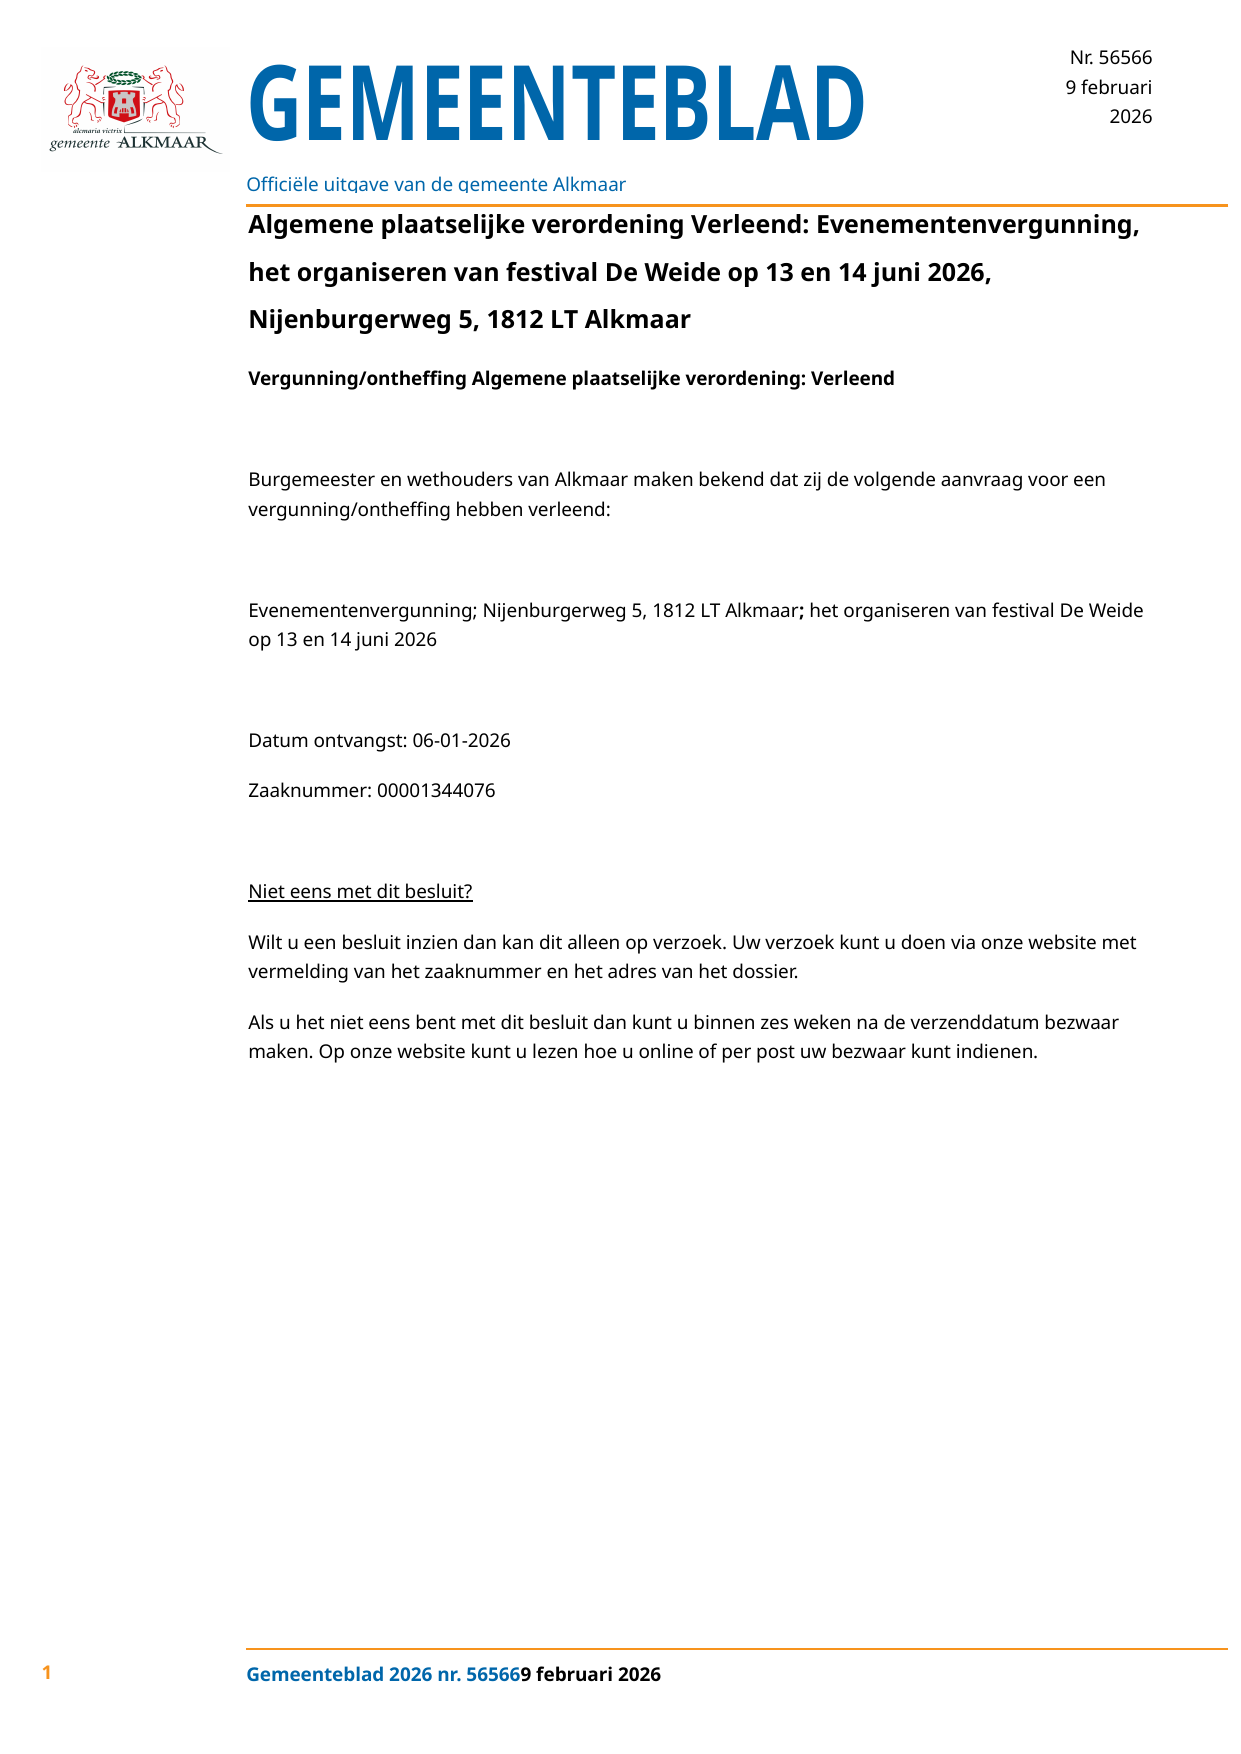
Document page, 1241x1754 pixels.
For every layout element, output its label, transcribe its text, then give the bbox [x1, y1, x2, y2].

text Evenementenvergunning; Nijenburgerweg 5, 1812 LT Alkmaar; het organiseren van festival De Weide op 13 en 14 juni 2026 [248, 597, 1152, 652]
picture [41, 47, 231, 172]
text Vergunning/ontheffing Algemene plaatselijke verordening: Verleend [248, 366, 1152, 391]
text Datum ontvangst: 06-01-2026 [248, 727, 1152, 753]
text Algemene plaatselijke verordening Verleend: Evenementenvergunning, het organiseren van festival De Weide op 13 en 14 juni 2026, Nijenburgerweg 5, 1812 LT Alkmaar [248, 207, 1152, 336]
text Wilt u een besluit inzien dan kan dit alleen op verzoek. Uw verzoek kunt u doen via onze website met vermelding van het zaaknummer en het adres van het dossier. [248, 929, 1152, 984]
text Zaaknummer: 00001344076 [248, 778, 1152, 803]
text Niet eens met dit besluit? [248, 878, 1152, 904]
text Burgemeester en wethouders van Alkmaar maken bekend dat zij de volgende aanvraag voor een vergunning/ontheffing hebben verleend: [248, 466, 1152, 522]
text Als u het niet eens bent met dit besluit dan kunt u binnen zes weken na de verzenddatum bezwaar maken. Op onze website kunt u lezen hoe u online of per post uw bezwaar kunt indienen. [248, 1009, 1152, 1064]
